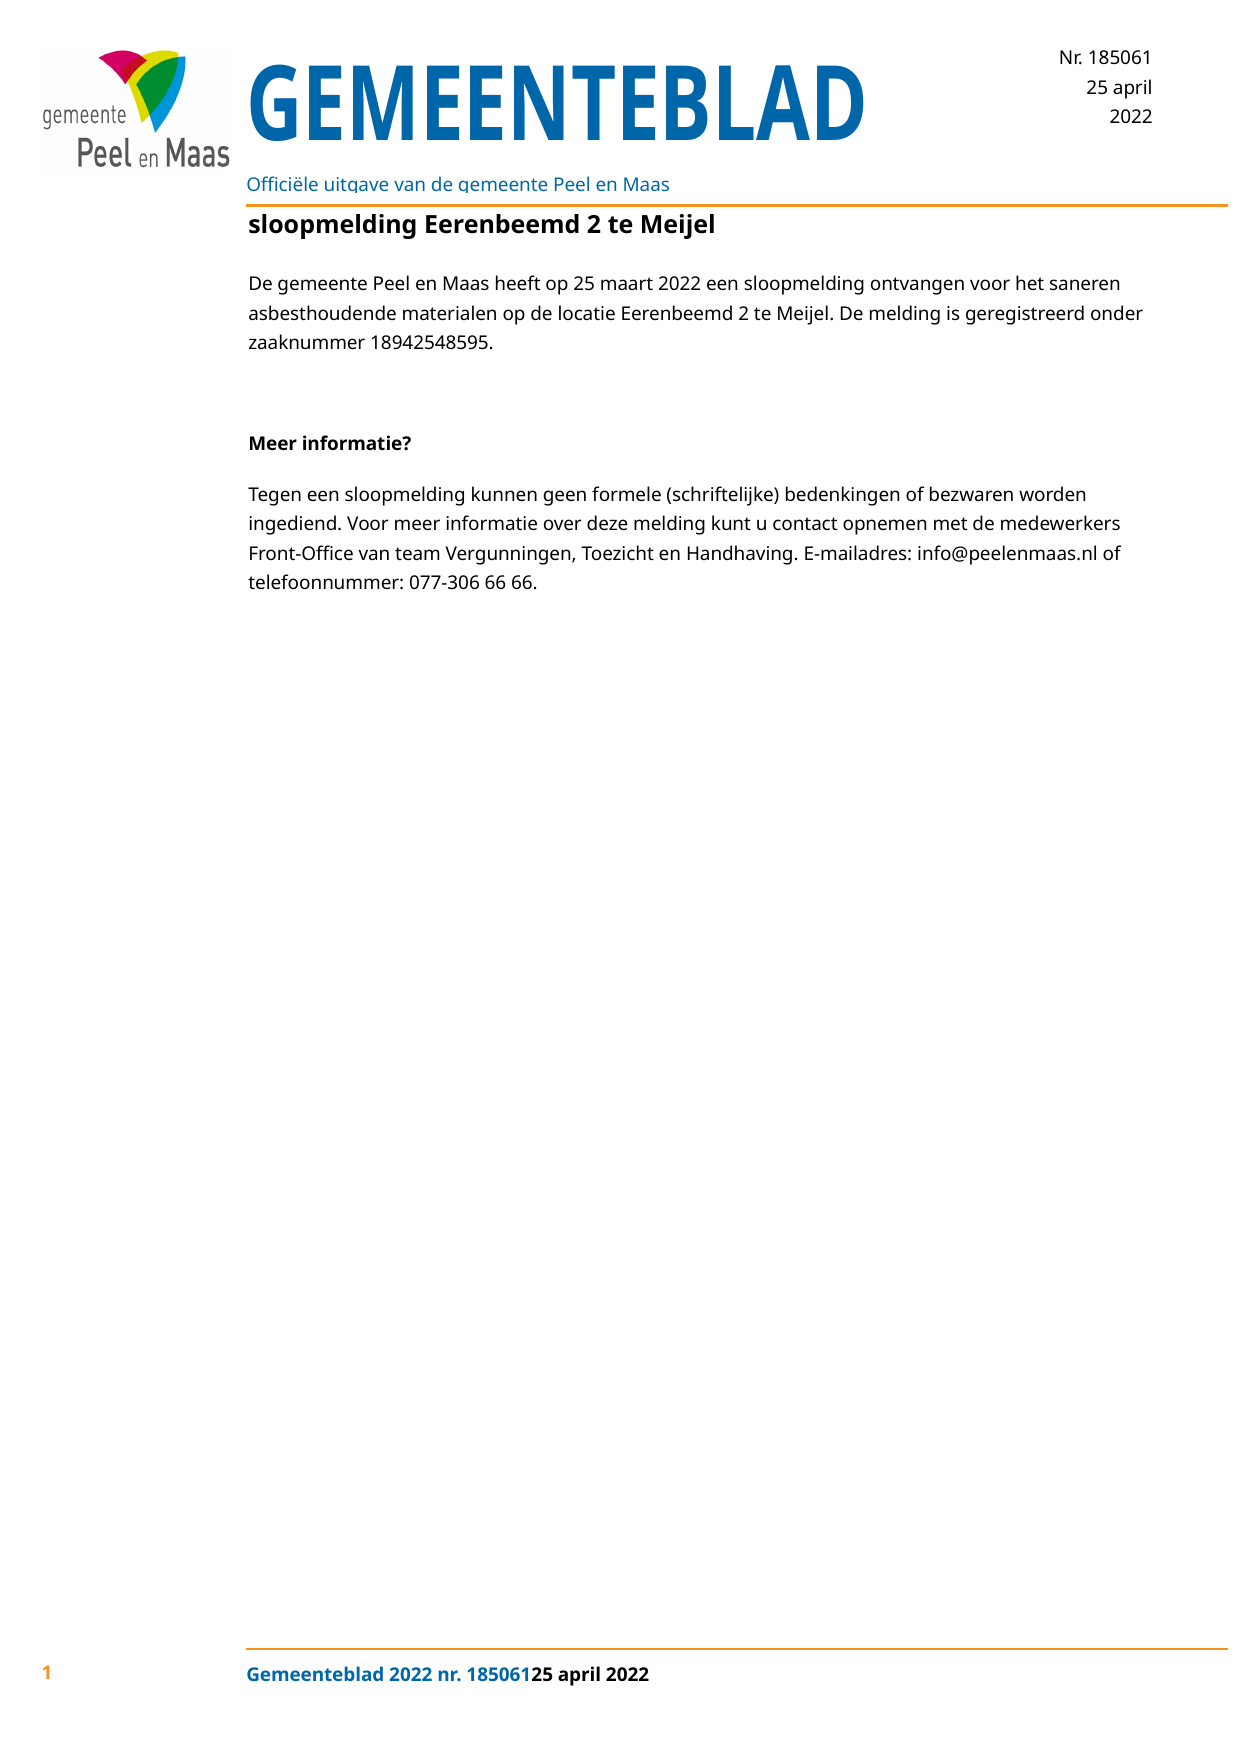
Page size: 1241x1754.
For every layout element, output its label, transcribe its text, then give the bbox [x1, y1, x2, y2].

text sloopmelding Eerenbeemd 2 te Meijel [248, 207, 1152, 241]
text De gemeente Peel en Maas heeft op 25 maart 2022 een sloopmelding ontvangen voor het saneren asbesthoudende materialen op de locatie Eerenbeemd 2 te Meijel. De melding is geregistreerd onder zaaknummer 18942548595. [248, 270, 1152, 355]
picture [41, 47, 231, 172]
text Tegen een sloopmelding kunnen geen formele (schriftelijke) bedenkingen of bezwaren worden ingediend. Voor meer informatie over deze melding kunt u contact opnemen met de medewerkers Front-Office van team Vergunningen, Toezicht en Handhaving. E-mailadres: info@peelenmaas.nl of telefoonnummer: 077-306 66 66. [248, 481, 1152, 595]
text Meer informatie? [248, 430, 1152, 456]
